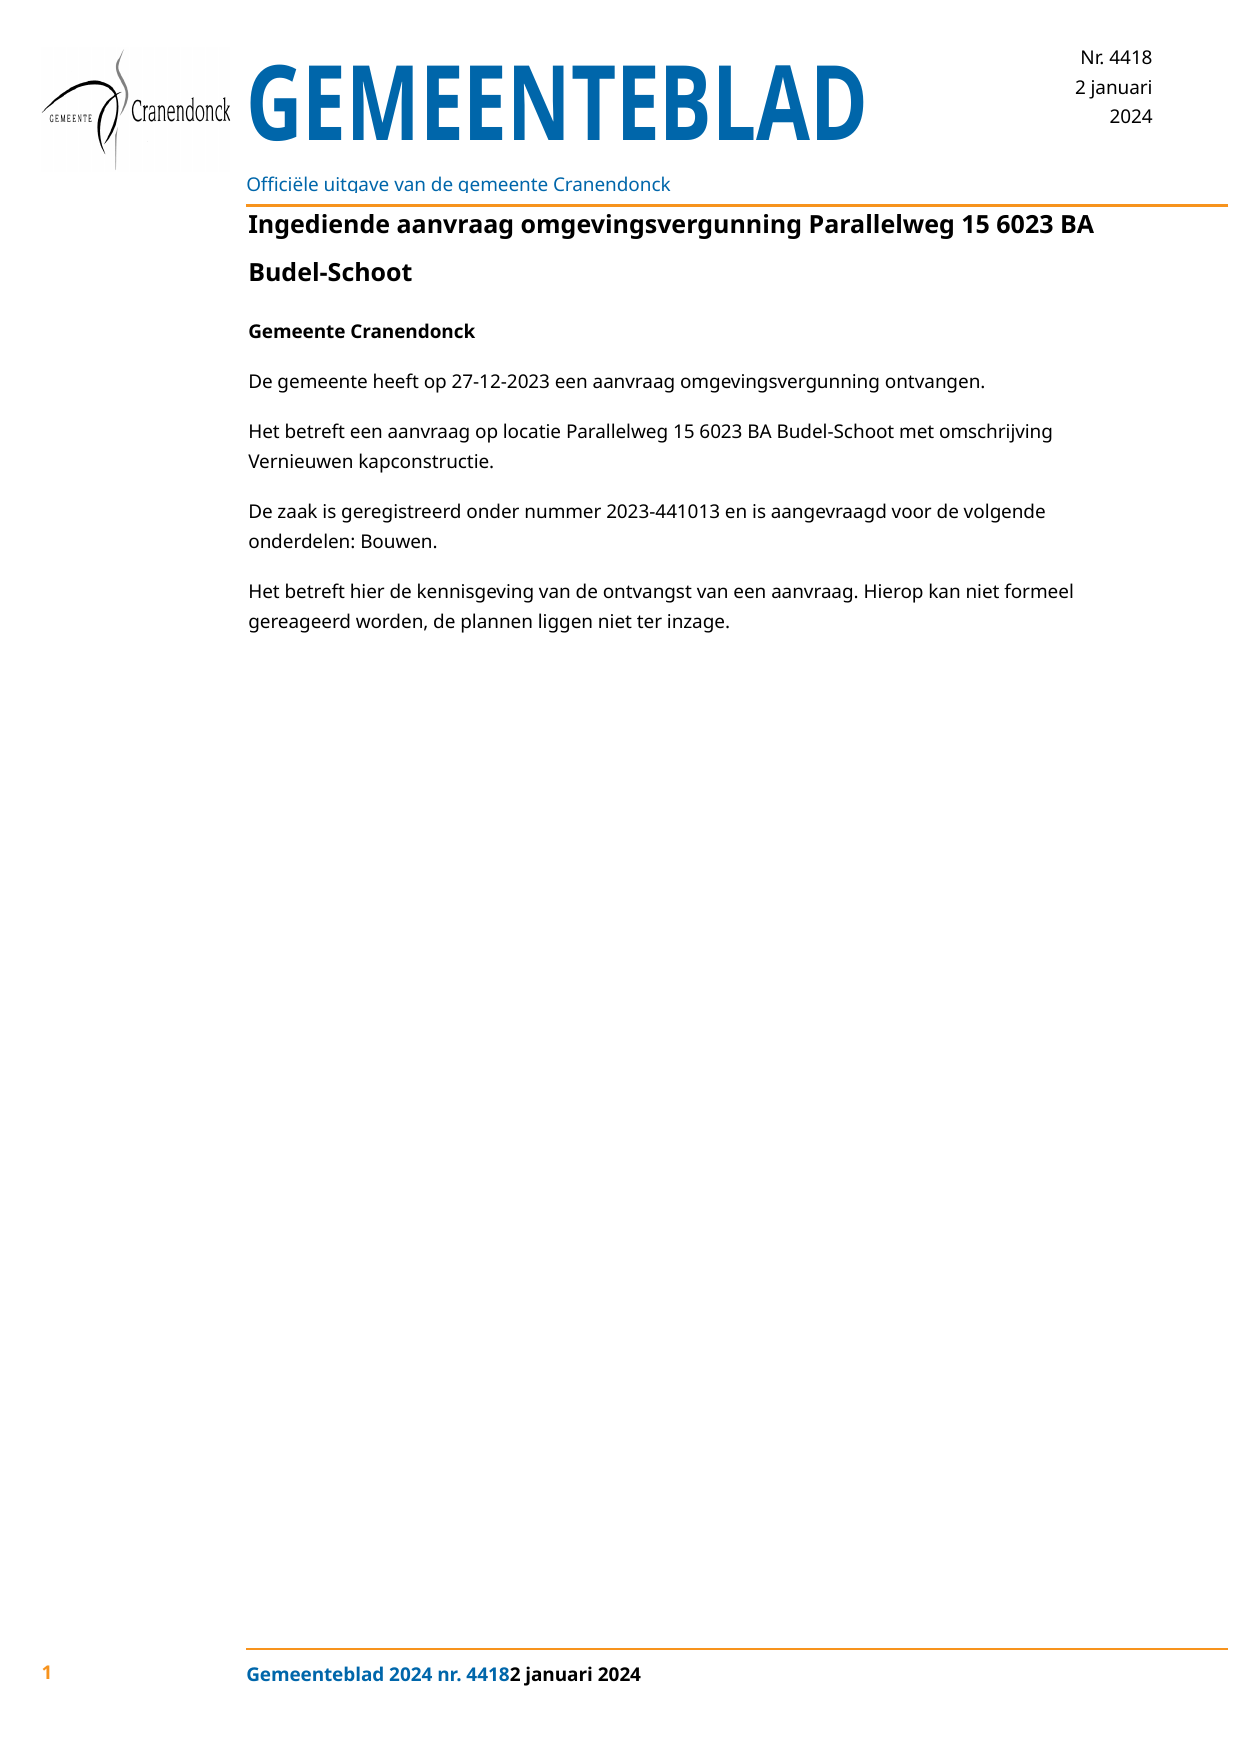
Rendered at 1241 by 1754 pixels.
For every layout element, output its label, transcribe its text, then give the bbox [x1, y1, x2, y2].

text Gemeente Cranendonck [248, 318, 1152, 344]
text Ingediende aanvraag omgevingsvergunning Parallelweg 15 6023 BA Budel-Schoot [248, 207, 1152, 288]
text De zaak is geregistreerd onder nummer 2023-441013 en is aangevraagd voor de volgende onderdelen: Bouwen. [248, 499, 1152, 554]
picture [41, 47, 231, 172]
text Het betreft hier de kennisgeving van de ontvangst van een aanvraag. Hierop kan niet formeel gereageerd worden, de plannen liggen niet ter inzage. [248, 579, 1152, 634]
text Het betreft een aanvraag op locatie Parallelweg 15 6023 BA Budel-Schoot met omschrijving Vernieuwen kapconstructie. [248, 419, 1152, 474]
text De gemeente heeft op 27-12-2023 een aanvraag omgevingsvergunning ontvangen. [248, 368, 1152, 394]
